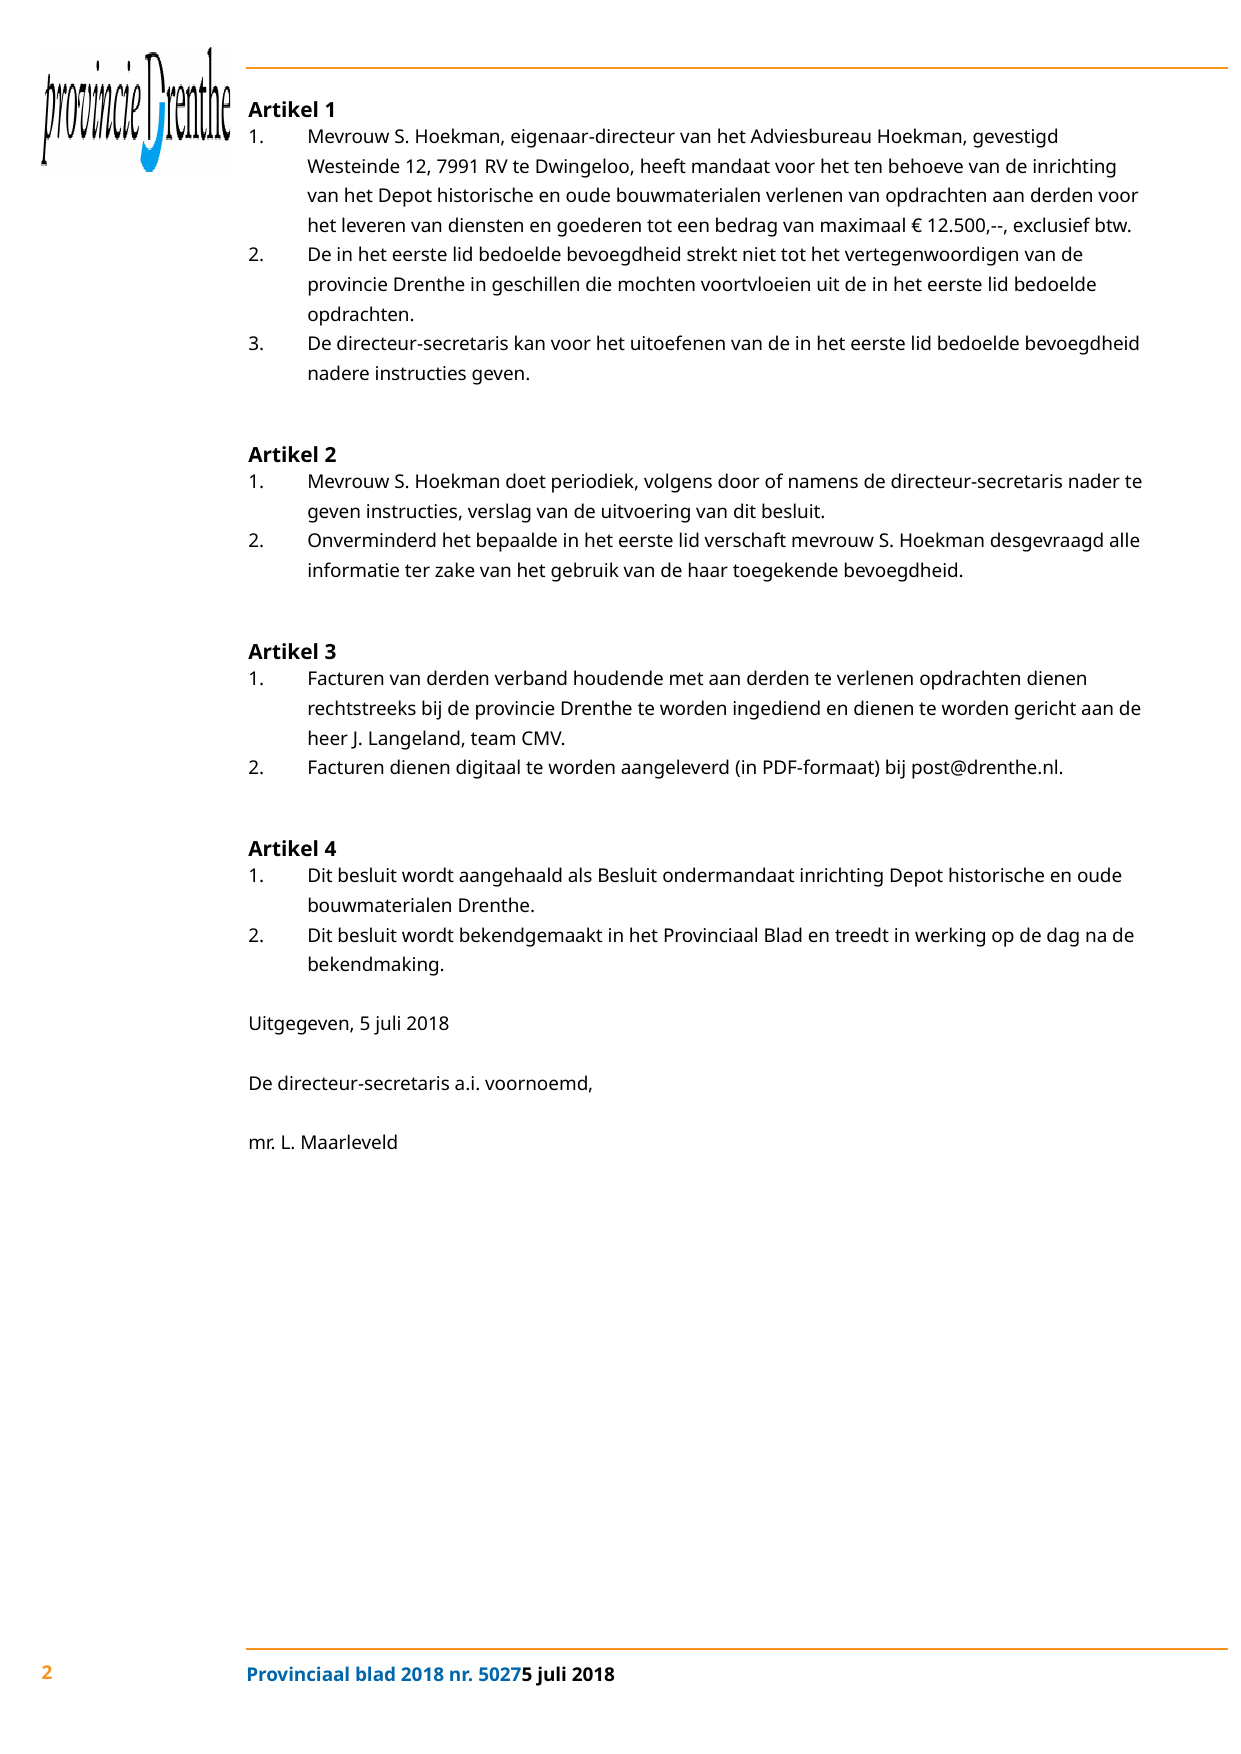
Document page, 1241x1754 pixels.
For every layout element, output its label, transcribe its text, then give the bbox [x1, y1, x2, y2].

list Facturen van derden verband houdende met aan derden te verlenen opdrachten dienen rechtstreeks bij de provincie Drenthe te worden ingediend en dienen te worden gericht aan de heer J. Langeland, team CMV. [248, 666, 1152, 750]
list Facturen dienen digitaal te worden aangeleverd (in PDF-formaat) bij post@drenthe.nl. [248, 754, 1152, 780]
list De in het eerste lid bedoelde bevoegdheid strekt niet tot het vertegenwoordigen van de provincie Drenthe in geschillen die mochten voortvloeien uit de in het eerste lid bedoelde opdrachten. [248, 242, 1152, 326]
text Artikel 2 [248, 440, 1152, 468]
list Dit besluit wordt bekendgemaakt in het Provinciaal Blad en treedt in werking op de dag na de bekendmaking. [248, 922, 1152, 977]
text Artikel 1 [248, 95, 1152, 123]
text Artikel 4 [248, 834, 1152, 863]
list Mevrouw S. Hoekman doet periodiek, volgens door of namens de directeur-secretaris nader te geven instructies, verslag van de uitvoering van dit besluit. [248, 468, 1152, 524]
text mr. L. Maarleveld [248, 1129, 1152, 1155]
list Mevrouw S. Hoekman, eigenaar-directeur van het Adviesbureau Hoekman, gevestigd Westeinde 12, 7991 RV te Dwingeloo, heeft mandaat voor het ten behoeve van de inrichting van het Depot historische en oude bouwmaterialen verlenen van opdrachten aan derden voor het leveren van diensten en goederen tot een bedrag van maximaal € 12.500,--, exclusief btw. [248, 123, 1152, 238]
list De directeur-secretaris kan voor het uitoefenen van de in het eerste lid bedoelde bevoegdheid nadere instructies geven. [248, 330, 1152, 386]
text Uitgegeven, 5 juli 2018 [248, 1011, 1152, 1036]
text Artikel 3 [248, 637, 1152, 666]
picture [41, 47, 231, 172]
list Onverminderd het bepaalde in het eerste lid verschaft mevrouw S. Hoekman desgevraagd alle informatie ter zake van het gebruik van de haar toegekende bevoegdheid. [248, 527, 1152, 583]
text De directeur-secretaris a.i. voornoemd, [248, 1070, 1152, 1096]
list Dit besluit wordt aangehaald als Besluit ondermandaat inrichting Depot historische en oude bouwmaterialen Drenthe. [248, 863, 1152, 918]
